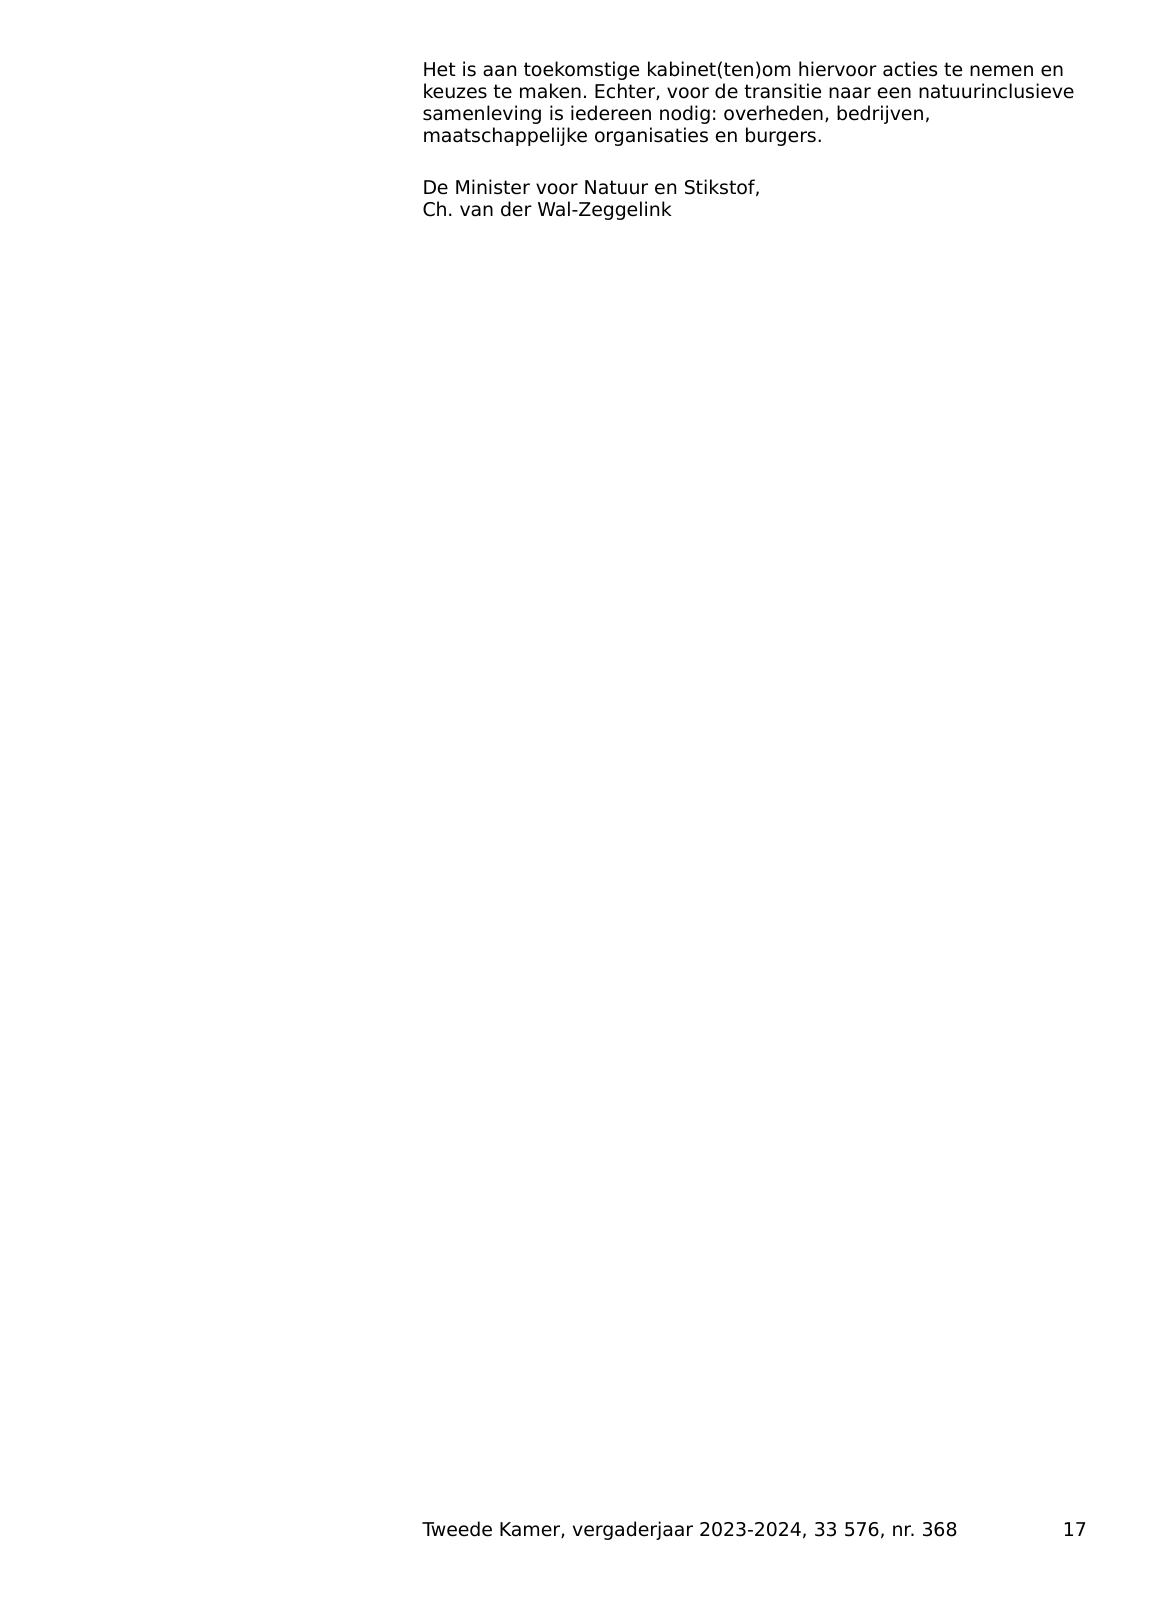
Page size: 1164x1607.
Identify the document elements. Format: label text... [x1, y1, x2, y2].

text De Minister voor Natuur en Stikstof, Ch. van der Wal-Zeggelink [422, 177, 1087, 221]
text Het is aan toekomstige kabinet(ten)om hiervoor acties te nemen en keuzes te maken. Echter, voor de transitie naar een natuurinclusieve samenleving is iedereen nodig: overheden, bedrijven, maatschappelijke organisaties en burgers. [422, 59, 1087, 147]
